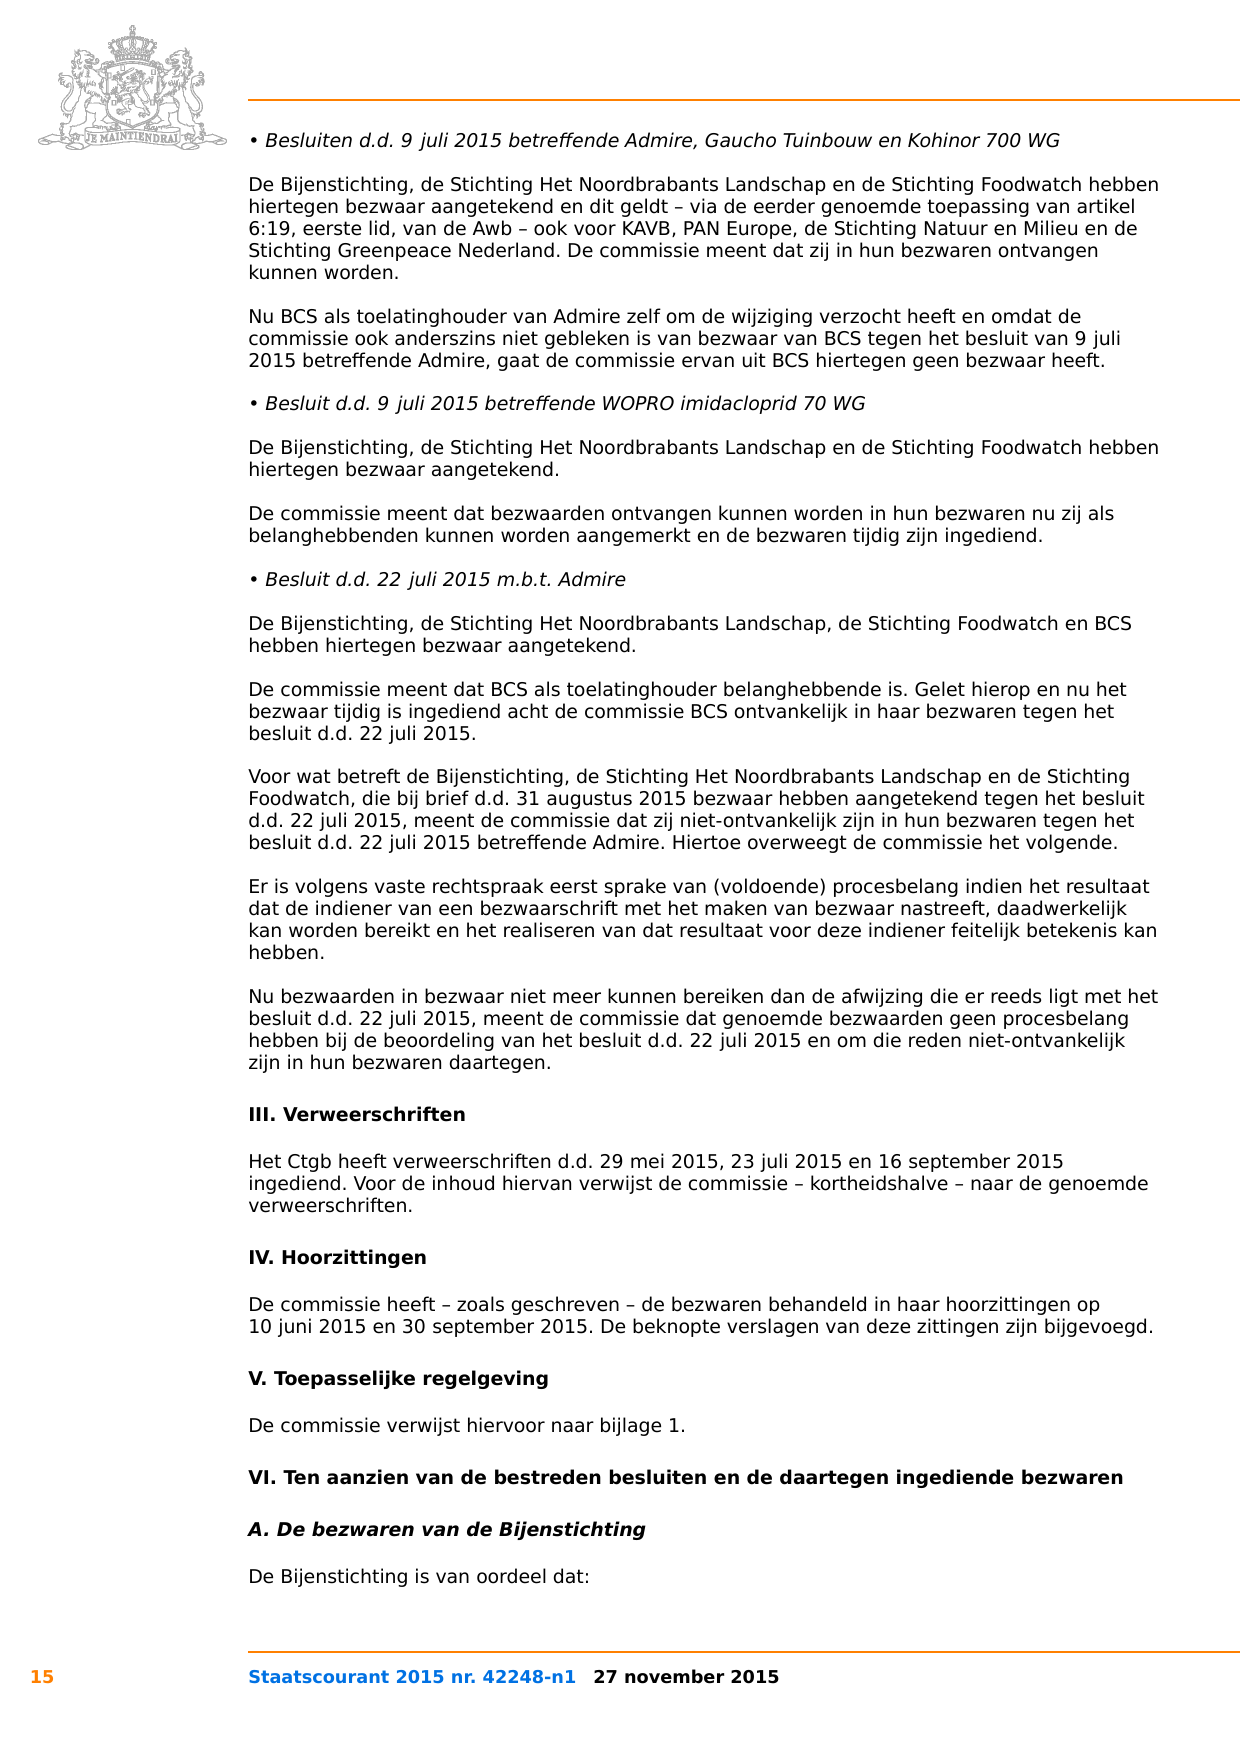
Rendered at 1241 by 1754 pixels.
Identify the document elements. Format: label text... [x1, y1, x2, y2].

subtitle A. De bezwaren van de Bijenstichting [248, 1519, 1163, 1541]
text De Bijenstichting, de Stichting Het Noordbrabants Landschap en de Stichting Foodwatch hebben hiertegen bezwaar aangetekend en dit geldt – via de eerder genoemde toepassing van artikel 6:19, eerste lid, van de Awb – ook voor KAVB, PAN Europe, de Stichting Natuur en Milieu en de Stichting Greenpeace Nederland. De commissie meent dat zij in hun bezwaren ontvangen kunnen worden. [248, 174, 1163, 284]
text De Bijenstichting, de Stichting Het Noordbrabants Landschap, de Stichting Foodwatch en BCS hebben hiertegen bezwaar aangetekend. [248, 613, 1163, 657]
text De Bijenstichting, de Stichting Het Noordbrabants Landschap en de Stichting Foodwatch hebben hiertegen bezwaar aangetekend. [248, 437, 1163, 481]
picture [38, 25, 227, 150]
text Het Ctgb heeft verweerschriften d.d. 29 mei 2015, 23 juli 2015 en 16 september 2015 ingediend. Voor de inhoud hiervan verwijst de commissie – kortheidshalve – naar de genoemde verweerschriften. [248, 1151, 1163, 1217]
text De Bijenstichting is van oordeel dat: [248, 1566, 1163, 1588]
text De commissie meent dat BCS als toelatinghouder belanghebbende is. Gelet hierop en nu het bezwaar tijdig is ingediend acht de commissie BCS ontvankelijk in haar bezwaren tegen het besluit d.d. 22 juli 2015. [248, 678, 1163, 744]
text Nu bezwaarden in bezwaar niet meer kunnen bereiken dan de afwijzing die er reeds ligt met het besluit d.d. 22 juli 2015, meent de commissie dat genoemde bezwaarden geen procesbelang hebben bij de beoordeling van het besluit d.d. 22 juli 2015 en om die reden niet-ontvankelijk zijn in hun bezwaren daartegen. [248, 986, 1163, 1074]
subtitle IV. Hoorzittingen [248, 1247, 1163, 1269]
subtitle • Besluiten d.d. 9 juli 2015 betreffende Admire, Gaucho Tuinbouw en Kohinor 700 WG [248, 130, 1163, 152]
text De commissie verwijst hiervoor naar bijlage 1. [248, 1415, 1163, 1437]
subtitle VI. Ten aanzien van de bestreden besluiten en de daartegen ingediende bezwaren [248, 1467, 1163, 1489]
text De commissie heeft – zoals geschreven – de bezwaren behandeld in haar hoorzittingen op 10 juni 2015 en 30 september 2015. De beknopte verslagen van deze zittingen zijn bijgevoegd. [248, 1294, 1163, 1338]
text De commissie meent dat bezwaarden ontvangen kunnen worden in hun bezwaren nu zij als belanghebbenden kunnen worden aangemerkt en de bezwaren tijdig zijn ingediend. [248, 503, 1163, 547]
subtitle V. Toepasselijke regelgeving [248, 1368, 1163, 1390]
subtitle III. Verweerschriften [248, 1104, 1163, 1126]
subtitle • Besluit d.d. 22 juli 2015 m.b.t. Admire [248, 569, 1163, 591]
text Voor wat betreft de Bijenstichting, de Stichting Het Noordbrabants Landschap en de Stichting Foodwatch, die bij brief d.d. 31 augustus 2015 bezwaar hebben aangetekend tegen het besluit d.d. 22 juli 2015, meent de commissie dat zij niet-ontvankelijk zijn in hun bezwaren tegen het besluit d.d. 22 juli 2015 betreffende Admire. Hiertoe overweegt de commissie het volgende. [248, 766, 1163, 854]
text Nu BCS als toelatinghouder van Admire zelf om de wijziging verzocht heeft en omdat de commissie ook anderszins niet gebleken is van bezwaar van BCS tegen het besluit van 9 juli 2015 betreffende Admire, gaat de commissie ervan uit BCS hiertegen geen bezwaar heeft. [248, 306, 1163, 371]
text Er is volgens vaste rechtspraak eerst sprake van (voldoende) procesbelang indien het resultaat dat de indiener van een bezwaarschrift met het maken van bezwaar nastreeft, daadwerkelijk kan worden bereikt en het realiseren van dat resultaat voor deze indiener feitelijk betekenis kan hebben. [248, 876, 1163, 964]
subtitle • Besluit d.d. 9 juli 2015 betreffende WOPRO imidacloprid 70 WG [248, 393, 1163, 415]
